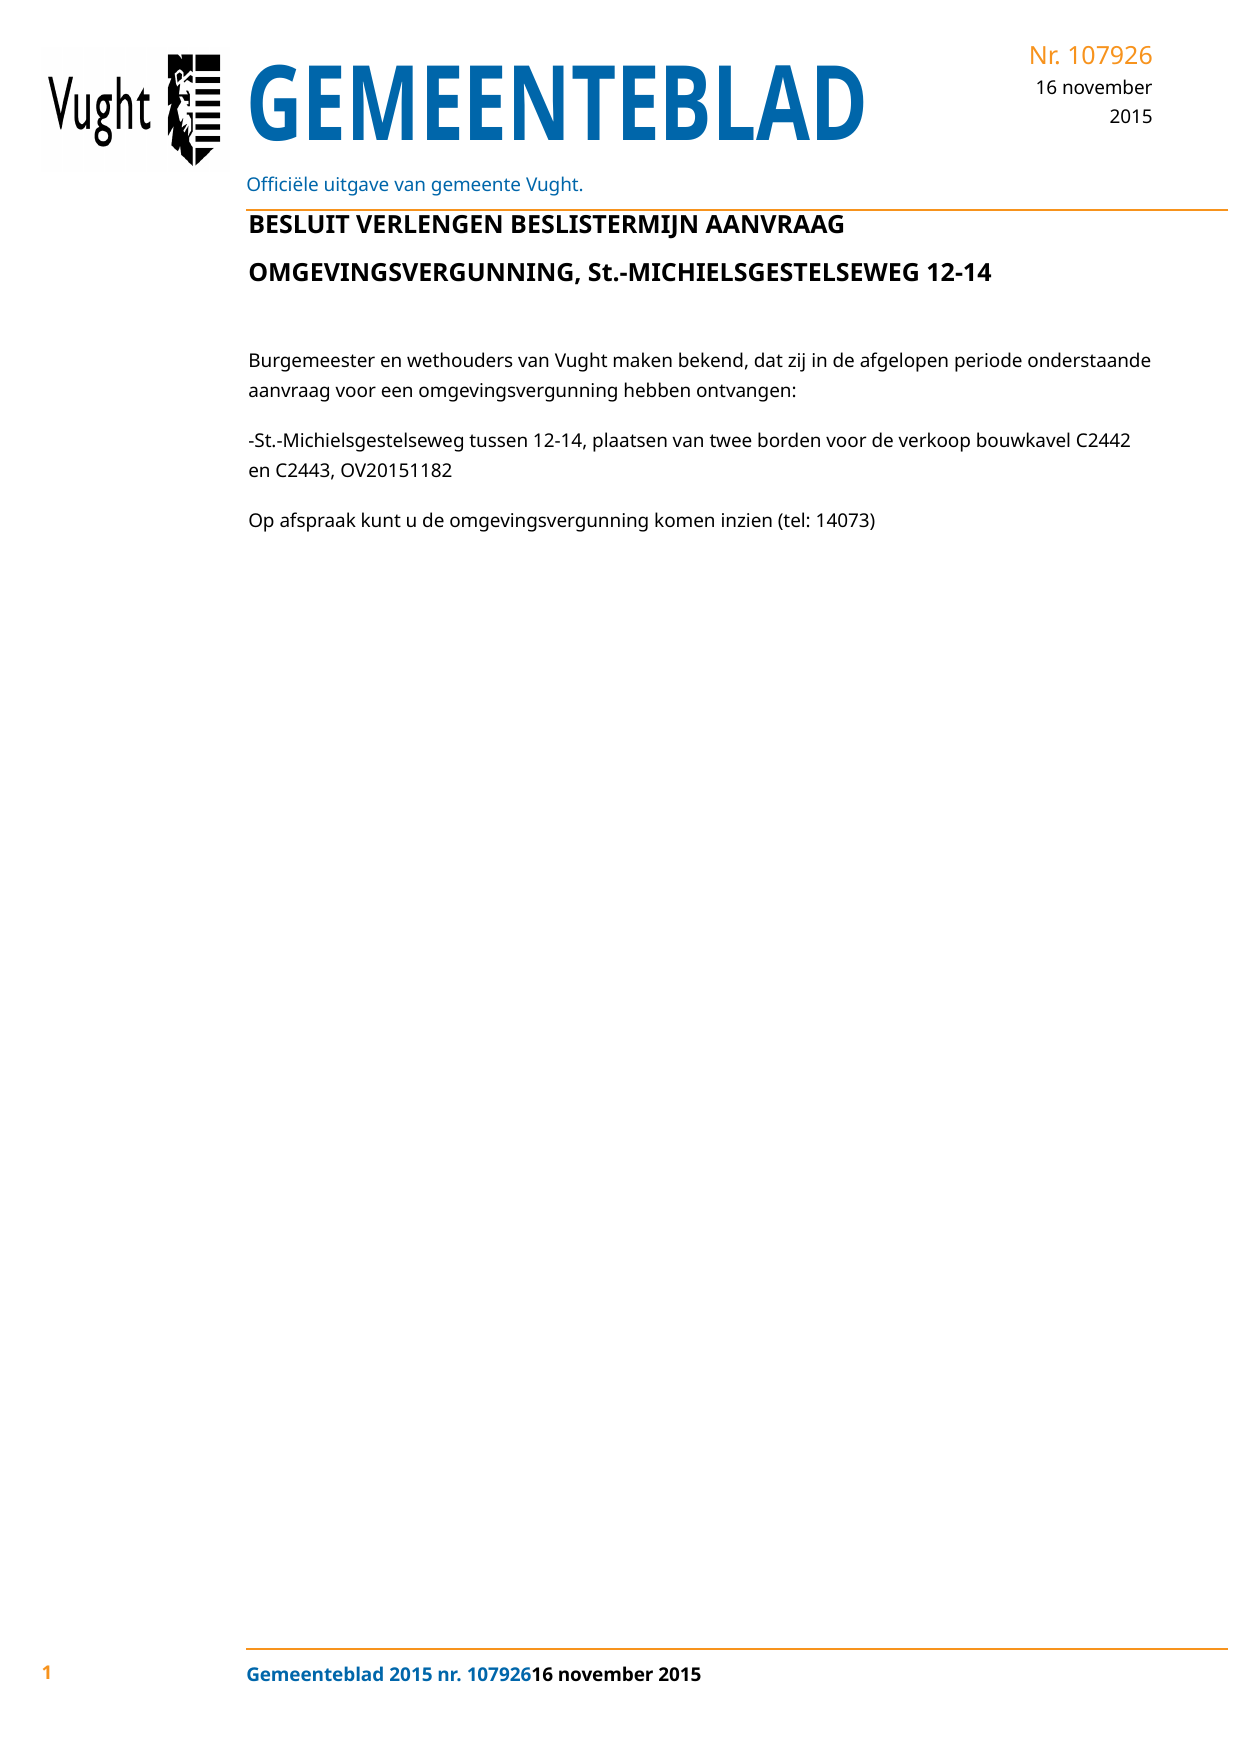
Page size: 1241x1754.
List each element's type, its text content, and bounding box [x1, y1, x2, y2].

text Burgemeester en wethouders van Vught maken bekend, dat zij in de afgelopen periode onderstaande aanvraag voor een omgevingsvergunning hebben ontvangen: [248, 347, 1152, 403]
picture [41, 47, 231, 172]
text -St.-Michielsgestelseweg tussen 12-14, plaatsen van twee borden voor de verkoop bouwkavel C2442 en C2443, OV20151182 [248, 427, 1152, 483]
text Op afspraak kunt u de omgevingsvergunning komen inzien (tel: 14073) [248, 507, 1152, 533]
text BESLUIT VERLENGEN BESLISTERMIJN AANVRAAG OMGEVINGSVERGUNNING, St.-MICHIELSGESTELSEWEG 12-14 [248, 211, 1152, 288]
